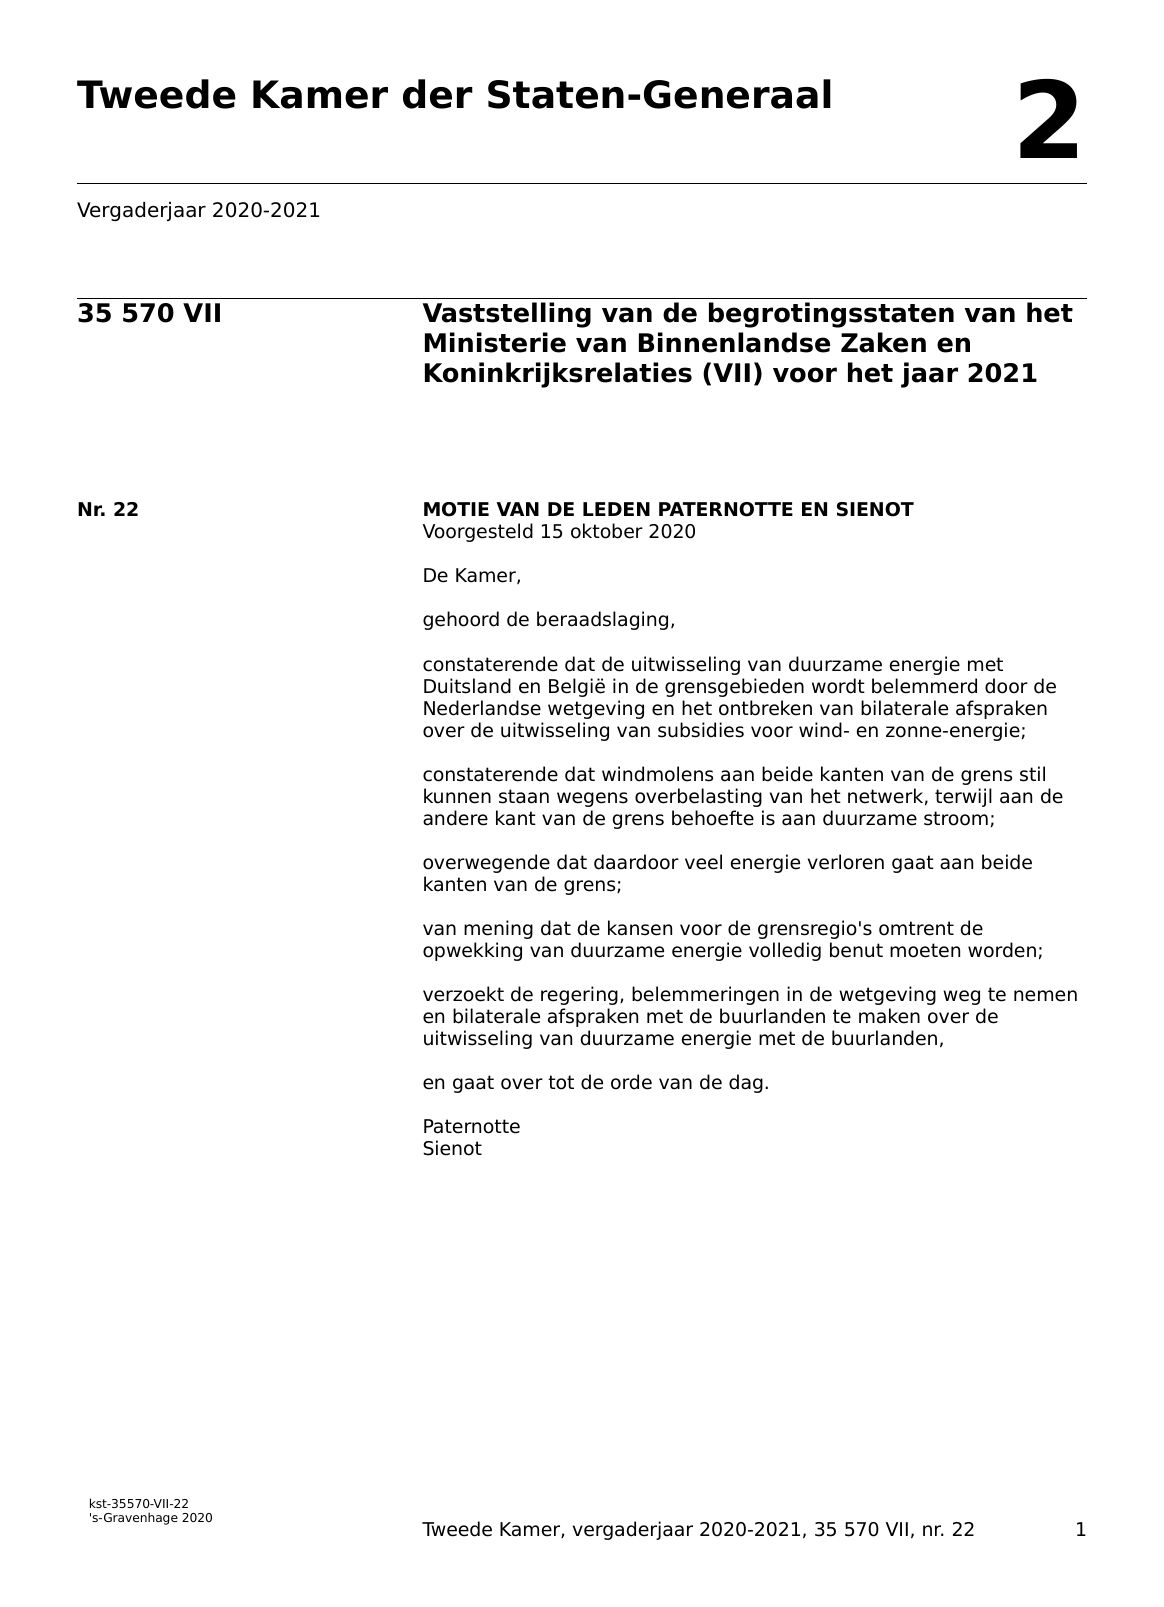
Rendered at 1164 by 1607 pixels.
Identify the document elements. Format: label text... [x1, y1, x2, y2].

text constaterende dat windmolens aan beide kanten van de grens stil kunnen staan wegens overbelasting van het netwerk, terwijl aan de andere kant van de grens behoefte is aan duurzame stroom; [422, 764, 1087, 829]
text Voorgesteld 15 oktober 2020 [422, 521, 1087, 543]
text van mening dat de kansen voor de grensregio's omtrent de opwekking van duurzame energie volledig benut moeten worden; [422, 918, 1087, 962]
text en gaat over tot de orde van de dag. [422, 1072, 1087, 1094]
table_header 2 [886, 59, 1087, 183]
text gehoord de beraadslaging, [422, 609, 1087, 631]
table_cell Vergaderjaar 2020-2021 [77, 184, 1087, 298]
subtitle 35 570 VII Vaststelling van de begrotingsstaten van het Ministerie van Binnenlandse Zaken en Koninkrijksrelaties (VII) voor het jaar 2021 [77, 299, 1087, 388]
table_header Tweede Kamer der Staten-Generaal [77, 59, 886, 183]
text Paternotte [422, 1116, 1087, 1138]
text De Kamer, [422, 565, 1087, 587]
text overwegende dat daardoor veel energie verloren gaat aan beide kanten van de grens; [422, 852, 1087, 896]
text constaterende dat de uitwisseling van duurzame energie met Duitsland en België in de grensgebieden wordt belemmerd door de Nederlandse wetgeving en het ontbreken van bilaterale afspraken over de uitwisseling van subsidies voor wind- en zonne-energie; [422, 653, 1087, 741]
subtitle Nr. 22 MOTIE VAN DE LEDEN PATERNOTTE EN SIENOT [77, 499, 1087, 521]
text verzoekt de regering, belemmeringen in de wetgeving weg te nemen en bilaterale afspraken met de buurlanden te maken over de uitwisseling van duurzame energie met de buurlanden, [422, 984, 1087, 1050]
text kst-35570-VII-22 [88, 1497, 323, 1511]
text Sienot [422, 1138, 1087, 1160]
text 's-Gravenhage 2020 [88, 1511, 323, 1525]
